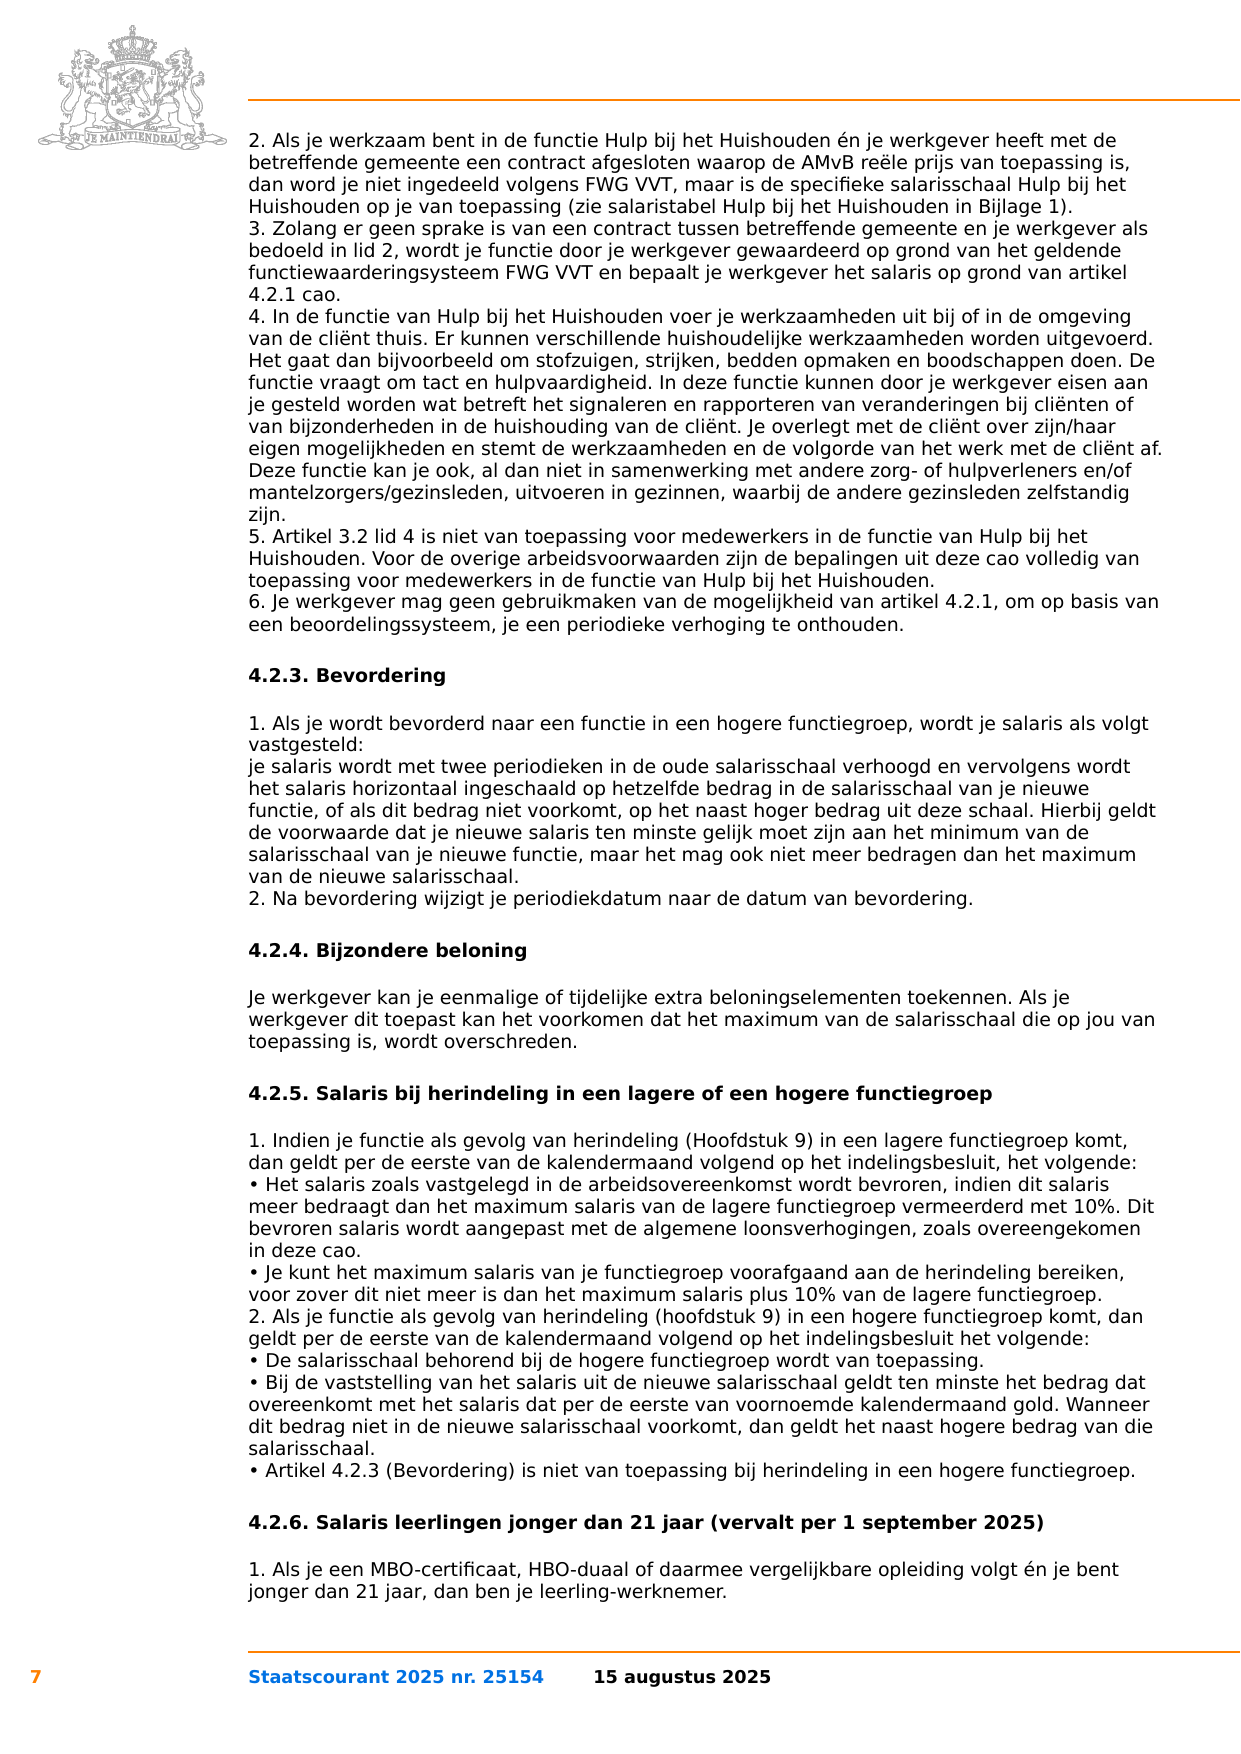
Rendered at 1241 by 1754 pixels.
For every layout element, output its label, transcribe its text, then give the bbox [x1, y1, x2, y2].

text 1. Als je wordt bevorderd naar een functie in een hogere functiegroep, wordt je salaris als volgt vastgesteld: [248, 712, 1163, 756]
text • De salarisschaal behorend bij de hogere functiegroep wordt van toepassing. [248, 1350, 1163, 1372]
text 6. Je werkgever mag geen gebruikmaken van de mogelijkheid van artikel 4.2.1, om op basis van een beoordelingssysteem, je een periodieke verhoging te onthouden. [248, 591, 1163, 635]
subtitle 4.2.4. Bijzondere beloning [248, 940, 1163, 962]
text 5. Artikel 3.2 lid 4 is niet van toepassing voor medewerkers in de functie van Hulp bij het Huishouden. Voor de overige arbeidsvoorwaarden zijn de bepalingen uit deze cao volledig van toepassing voor medewerkers in de functie van Hulp bij het Huishouden. [248, 526, 1163, 591]
subtitle 4.2.3. Bevordering [248, 665, 1163, 687]
subtitle 4.2.6. Salaris leerlingen jonger dan 21 jaar (vervalt per 1 september 2025) [248, 1512, 1163, 1534]
text 2. Als je functie als gevolg van herindeling (hoofdstuk 9) in een hogere functiegroep komt, dan geldt per de eerste van de kalendermaand volgend op het indelingsbesluit het volgende: [248, 1306, 1163, 1350]
text • Het salaris zoals vastgelegd in de arbeidsovereenkomst wordt bevroren, indien dit salaris meer bedraagt dan het maximum salaris van de lagere functiegroep vermeerderd met 10%. Dit bevroren salaris wordt aangepast met de algemene loonsverhogingen, zoals overeengekomen in deze cao. [248, 1174, 1163, 1262]
text Je werkgever kan je eenmalige of tijdelijke extra beloningselementen toekennen. Als je werkgever dit toepast kan het voorkomen dat het maximum van de salarisschaal die op jou van toepassing is, wordt overschreden. [248, 987, 1163, 1053]
picture [38, 25, 227, 150]
subtitle 4.2.5. Salaris bij herindeling in een lagere of een hogere functiegroep [248, 1083, 1163, 1105]
text 1. Indien je functie als gevolg van herindeling (Hoofdstuk 9) in een lagere functiegroep komt, dan geldt per de eerste van de kalendermaand volgend op het indelingsbesluit, het volgende: [248, 1130, 1163, 1174]
text • Bij de vaststelling van het salaris uit de nieuwe salarisschaal geldt ten minste het bedrag dat overeenkomt met het salaris dat per de eerste van voornoemde kalendermaand gold. Wanneer dit bedrag niet in de nieuwe salarisschaal voorkomt, dan geldt het naast hogere bedrag van die salarisschaal. [248, 1372, 1163, 1460]
text • Je kunt het maximum salaris van je functiegroep voorafgaand aan de herindeling bereiken, voor zover dit niet meer is dan het maximum salaris plus 10% van de lagere functiegroep. [248, 1262, 1163, 1306]
text 2. Als je werkzaam bent in de functie Hulp bij het Huishouden én je werkgever heeft met de betreffende gemeente een contract afgesloten waarop de AMvB reële prijs van toepassing is, dan word je niet ingedeeld volgens FWG VVT, maar is de specifieke salarisschaal Hulp bij het Huishouden op je van toepassing (zie salaristabel Hulp bij het Huishouden in Bijlage 1). [248, 130, 1163, 218]
text 1. Als je een MBO-certificaat, HBO-duaal of daarmee vergelijkbare opleiding volgt én je bent jonger dan 21 jaar, dan ben je leerling-werknemer. [248, 1559, 1163, 1603]
text 3. Zolang er geen sprake is van een contract tussen betreffende gemeente en je werkgever als bedoeld in lid 2, wordt je functie door je werkgever gewaardeerd op grond van het geldende functiewaarderingsysteem FWG VVT en bepaalt je werkgever het salaris op grond van artikel 4.2.1 cao. [248, 218, 1163, 306]
text 4. In de functie van Hulp bij het Huishouden voer je werkzaamheden uit bij of in de omgeving van de cliënt thuis. Er kunnen verschillende huishoudelijke werkzaamheden worden uitgevoerd. Het gaat dan bijvoorbeeld om stofzuigen, strijken, bedden opmaken en boodschappen doen. De functie vraagt om tact en hulpvaardigheid. In deze functie kunnen door je werkgever eisen aan je gesteld worden wat betreft het signaleren en rapporteren van veranderingen bij cliënten of van bijzonderheden in de huishouding van de cliënt. Je overlegt met de cliënt over zijn/haar eigen mogelijkheden en stemt de werkzaamheden en de volgorde van het werk met de cliënt af. Deze functie kan je ook, al dan niet in samenwerking met andere zorg- of hulpverleners en/of mantelzorgers/gezinsleden, uitvoeren in gezinnen, waarbij de andere gezinsleden zelfstandig zijn. [248, 306, 1163, 526]
text • Artikel 4.2.3 (Bevordering) is niet van toepassing bij herindeling in een hogere functiegroep. [248, 1460, 1163, 1482]
text je salaris wordt met twee periodieken in de oude salarisschaal verhoogd en vervolgens wordt het salaris horizontaal ingeschaald op hetzelfde bedrag in de salarisschaal van je nieuwe functie, of als dit bedrag niet voorkomt, op het naast hoger bedrag uit deze schaal. Hierbij geldt de voorwaarde dat je nieuwe salaris ten minste gelijk moet zijn aan het minimum van de salarisschaal van je nieuwe functie, maar het mag ook niet meer bedragen dan het maximum van de nieuwe salarisschaal. [248, 756, 1163, 888]
text 2. Na bevordering wijzigt je periodiekdatum naar de datum van bevordering. [248, 888, 1163, 910]
